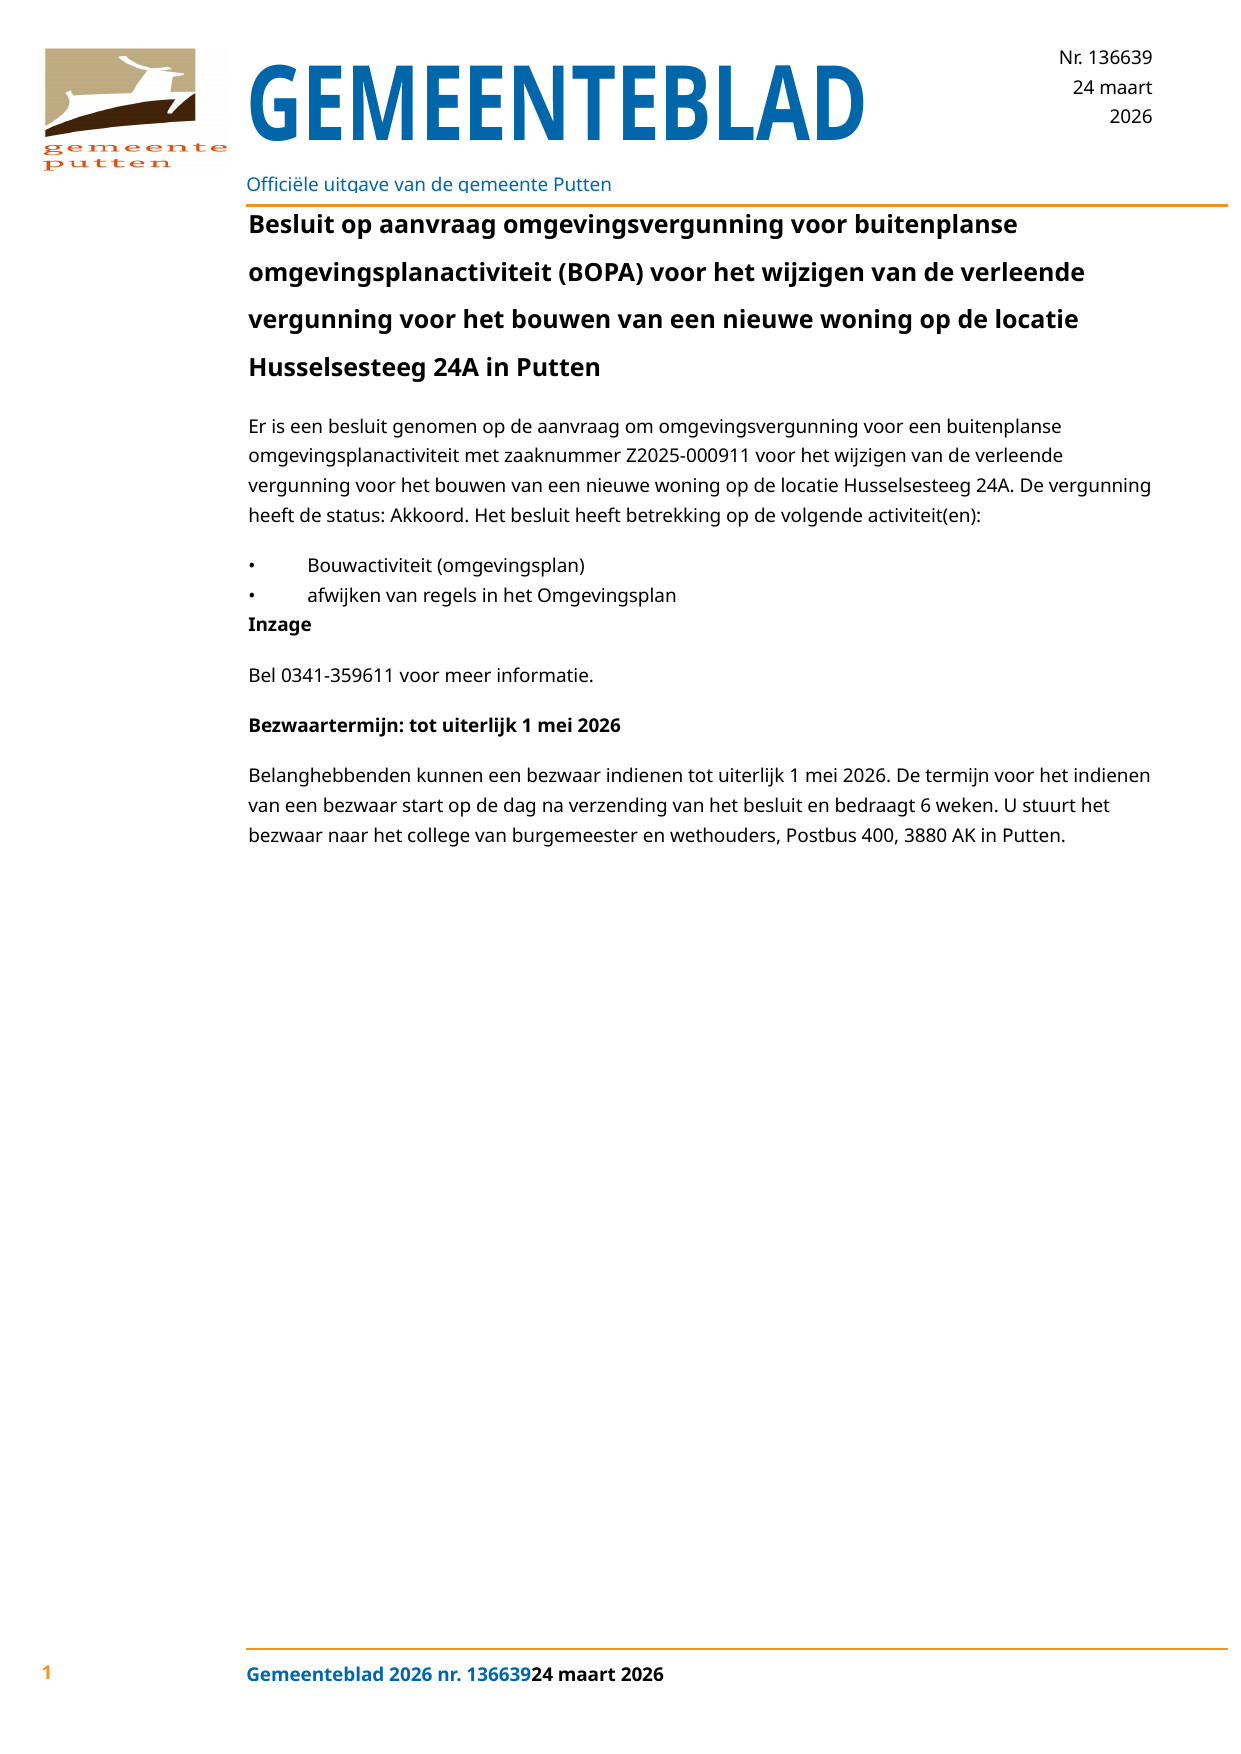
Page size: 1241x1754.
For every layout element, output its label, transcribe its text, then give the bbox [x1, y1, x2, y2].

text Bel 0341-359611 voor meer informatie. [248, 662, 1152, 688]
text Belanghebbenden kunnen een bezwaar indienen tot uiterlijk 1 mei 2026. De termijn voor het indienen van een bezwaar start op de dag na verzending van het besluit en bedraagt 6 weken. U stuurt het bezwaar naar het college van burgemeester en wethouders, Postbus 400, 3880 AK in Putten. [248, 763, 1152, 848]
text Er is een besluit genomen op de aanvraag om omgevingsvergunning voor een buitenplanse omgevingsplanactiviteit met zaaknummer Z2025-000911 voor het wijzigen van de verleende vergunning voor het bouwen van een nieuwe woning op de locatie Husselsesteeg 24A. De vergunning heeft de status: Akkoord. Het besluit heeft betrekking op de volgende activiteit(en): [248, 413, 1152, 528]
text Bezwaartermijn: tot uiterlijk 1 mei 2026 [248, 712, 1152, 738]
list Bouwactiviteit (omgevingsplan) [248, 552, 1152, 578]
text Inzage [248, 611, 1152, 637]
list afwijken van regels in het Omgevingsplan [248, 582, 1152, 608]
picture [41, 47, 231, 172]
text Besluit op aanvraag omgevingsvergunning voor buitenplanse omgevingsplanactiviteit (BOPA) voor het wijzigen van de verleende vergunning voor het bouwen van een nieuwe woning op de locatie Husselsesteeg 24A in Putten [248, 207, 1152, 384]
